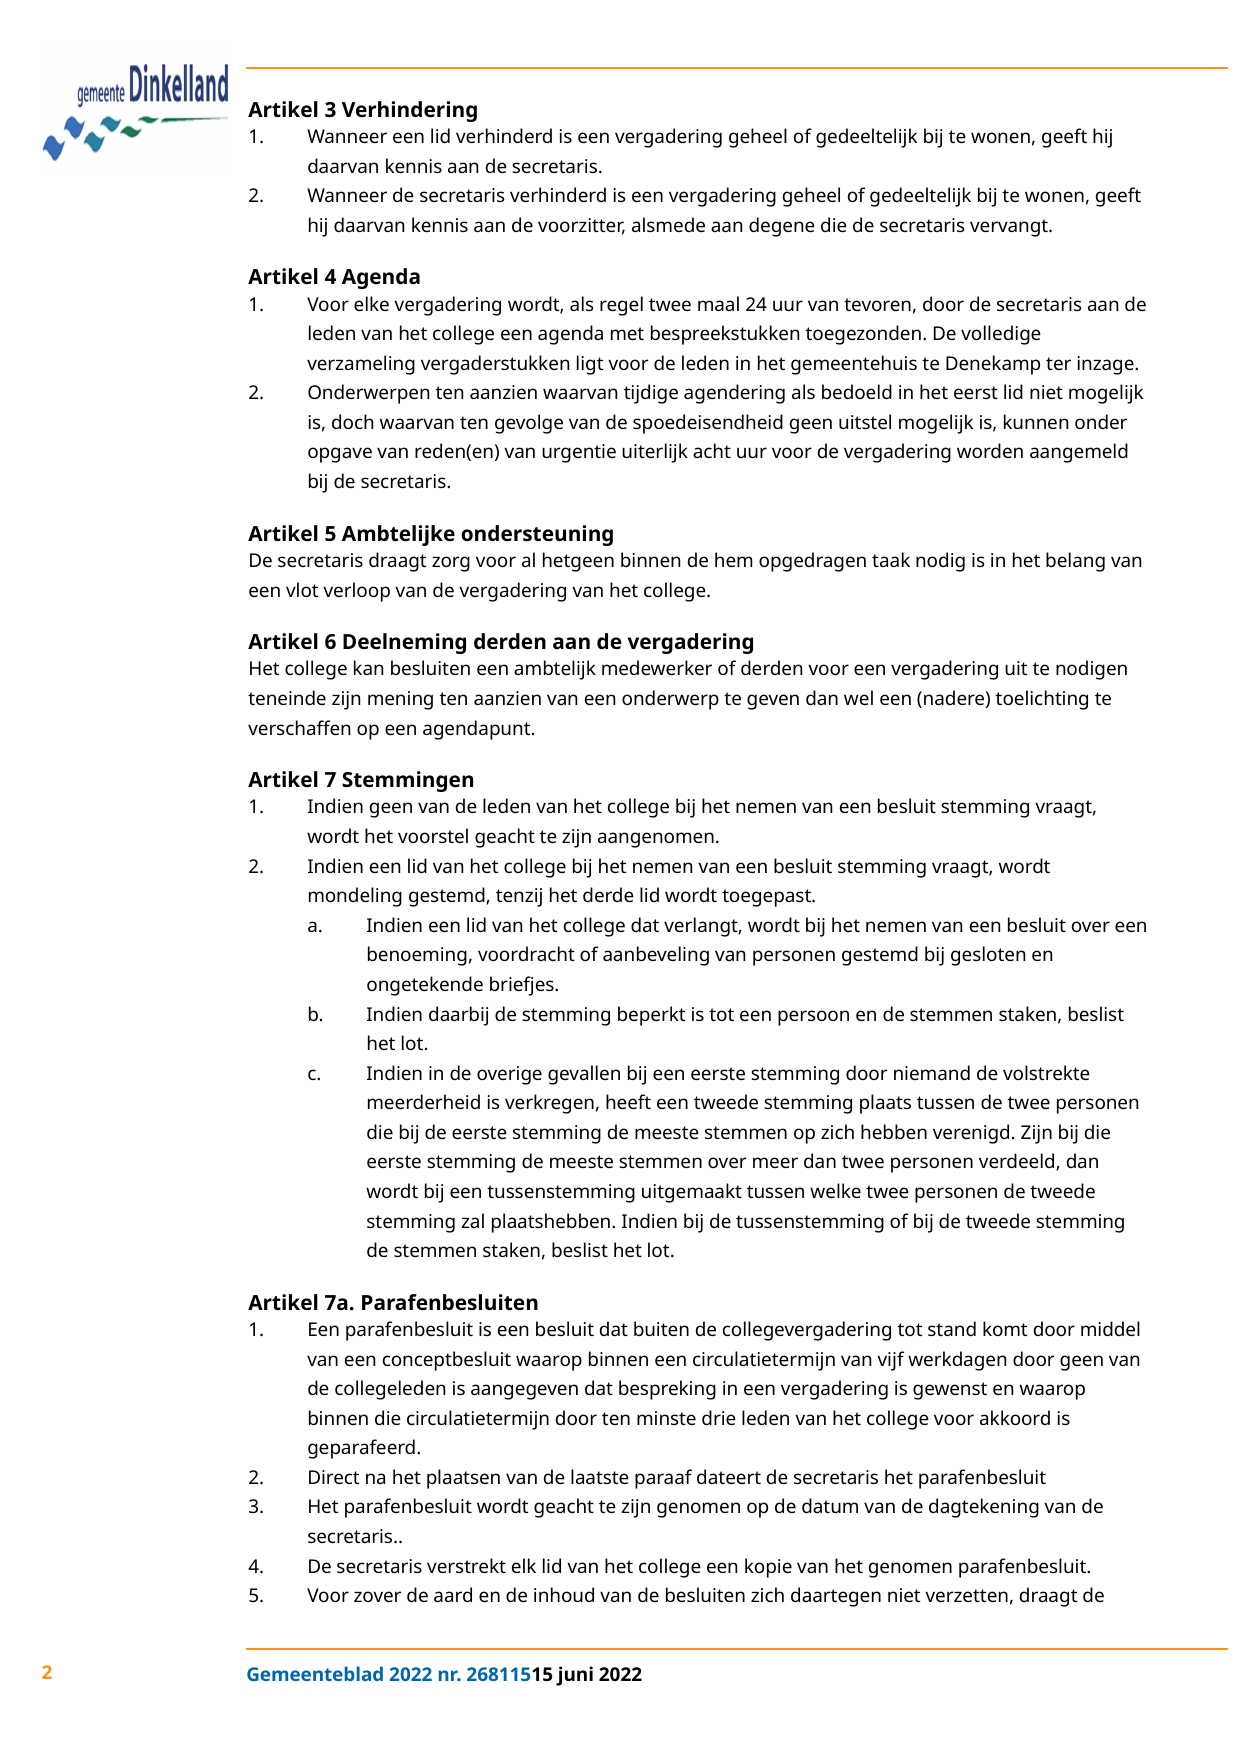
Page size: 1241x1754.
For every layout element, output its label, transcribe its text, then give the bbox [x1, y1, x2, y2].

list Indien een lid van het college bij het nemen van een besluit stemming vraagt, wordt mondeling gestemd, tenzij het derde lid wordt toegepast. [248, 853, 1152, 908]
text De secretaris draagt zorg voor al hetgeen binnen de hem opgedragen taak nodig is in het belang van een vlot verloop van de vergadering van het college. [248, 547, 1152, 602]
list Indien geen van de leden van het college bij het nemen van een besluit stemming vraagt, wordt het voorstel geacht te zijn aangenomen. [248, 794, 1152, 849]
picture [41, 47, 231, 172]
list Indien in de overige gevallen bij een eerste stemming door niemand de volstrekte meerderheid is verkregen, heeft een tweede stemming plaats tussen de twee personen die bij de eerste stemming de meeste stemmen op zich hebben verenigd. Zijn bij die eerste stemming de meeste stemmen over meer dan twee personen verdeeld, dan wordt bij een tussenstemming uitgemaakt tussen welke twee personen de tweede stemming zal plaatshebben. Indien bij de tussenstemming of bij de tweede stemming de stemmen staken, beslist het lot. [307, 1060, 1152, 1263]
text Artikel 7a. Parafenbesluiten [248, 1288, 1152, 1316]
list De secretaris verstrekt elk lid van het college een kopie van het genomen parafenbesluit. [248, 1553, 1152, 1579]
text Het college kan besluiten een ambtelijk medewerker of derden voor een vergadering uit te nodigen teneinde zijn mening ten aanzien van een onderwerp te geven dan wel een (nadere) toelichting te verschaffen op een agendapunt. [248, 656, 1152, 741]
list Voor zover de aard en de inhoud van de besluiten zich daartegen niet verzetten, draagt de [248, 1582, 1152, 1608]
list Een parafenbesluit is een besluit dat buiten de collegevergadering tot stand komt door middel van een conceptbesluit waarop binnen een circulatietermijn van vijf werkdagen door geen van de collegeleden is aangegeven dat bespreking in een vergadering is gewenst en waarop binnen die circulatietermijn door ten minste drie leden van het college voor akkoord is geparafeerd. [248, 1316, 1152, 1460]
list Indien een lid van het college dat verlangt, wordt bij het nemen van een besluit over een benoeming, voordracht of aanbeveling van personen gestemd bij gesloten en ongetekende briefjes. [307, 912, 1152, 997]
list Het parafenbesluit wordt geacht te zijn genomen op de datum van de dagtekening van de secretaris.. [248, 1494, 1152, 1549]
list Wanneer de secretaris verhinderd is een vergadering geheel of gedeeltelijk bij te wonen, geeft hij daarvan kennis aan de voorzitter, alsmede aan degene die de secretaris vervangt. [248, 182, 1152, 238]
text Artikel 4 Agenda [248, 262, 1152, 291]
list Voor elke vergadering wordt, als regel twee maal 24 uur van tevoren, door de secretaris aan de leden van het college een agenda met bespreekstukken toegezonden. De volledige verzameling vergaderstukken ligt voor de leden in het gemeentehuis te Denekamp ter inzage. [248, 291, 1152, 376]
list Wanneer een lid verhinderd is een vergadering geheel of gedeeltelijk bij te wonen, geeft hij daarvan kennis aan de secretaris. [248, 123, 1152, 178]
list Direct na het plaatsen van de laatste paraaf dateert de secretaris het parafenbesluit [248, 1464, 1152, 1490]
list Onderwerpen ten aanzien waarvan tijdige agendering als bedoeld in het eerst lid niet mogelijk is, doch waarvan ten gevolge van de spoedeisendheid geen uitstel mogelijk is, kunnen onder opgave van reden(en) van urgentie uiterlijk acht uur voor de vergadering worden aangemeld bij de secretaris. [248, 379, 1152, 494]
list Indien daarbij de stemming beperkt is tot een persoon en de stemmen staken, beslist het lot. [307, 1001, 1152, 1056]
text Artikel 5 Ambtelijke ondersteuning [248, 519, 1152, 547]
text Artikel 7 Stemmingen [248, 765, 1152, 794]
text Artikel 3 Verhindering [248, 95, 1152, 123]
text Artikel 6 Deelneming derden aan de vergadering [248, 627, 1152, 656]
